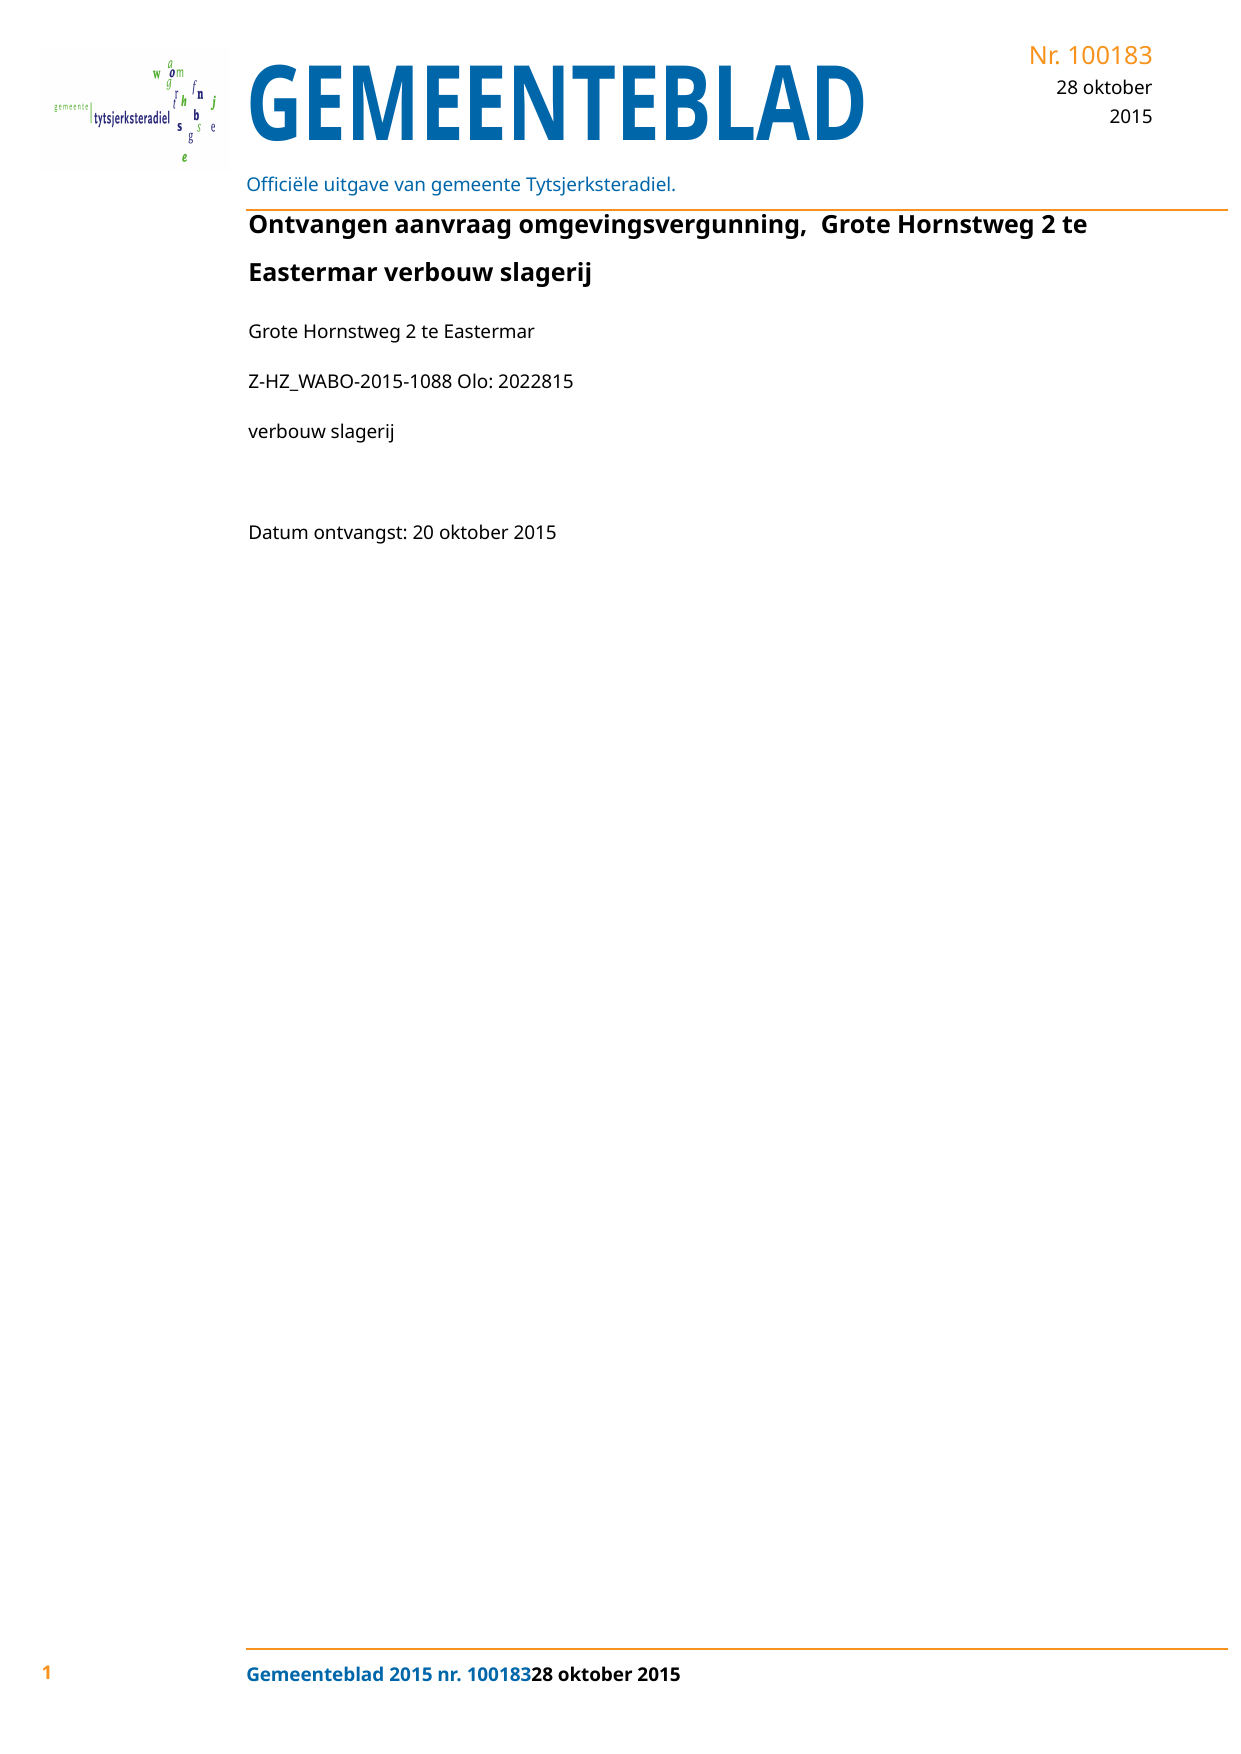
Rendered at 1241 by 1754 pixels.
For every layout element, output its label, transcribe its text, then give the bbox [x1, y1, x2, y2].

text Datum ontvangst: 20 oktober 2015 [248, 519, 1152, 545]
text verbouw slagerij [248, 419, 1152, 444]
picture [41, 47, 231, 172]
text Ontvangen aanvraag omgevingsvergunning, Grote Hornstweg 2 te Eastermar verbouw slagerij [248, 211, 1152, 288]
text Z-HZ_WABO-2015-1088 Olo: 2022815 [248, 368, 1152, 394]
text Grote Hornstweg 2 te Eastermar [248, 318, 1152, 344]
